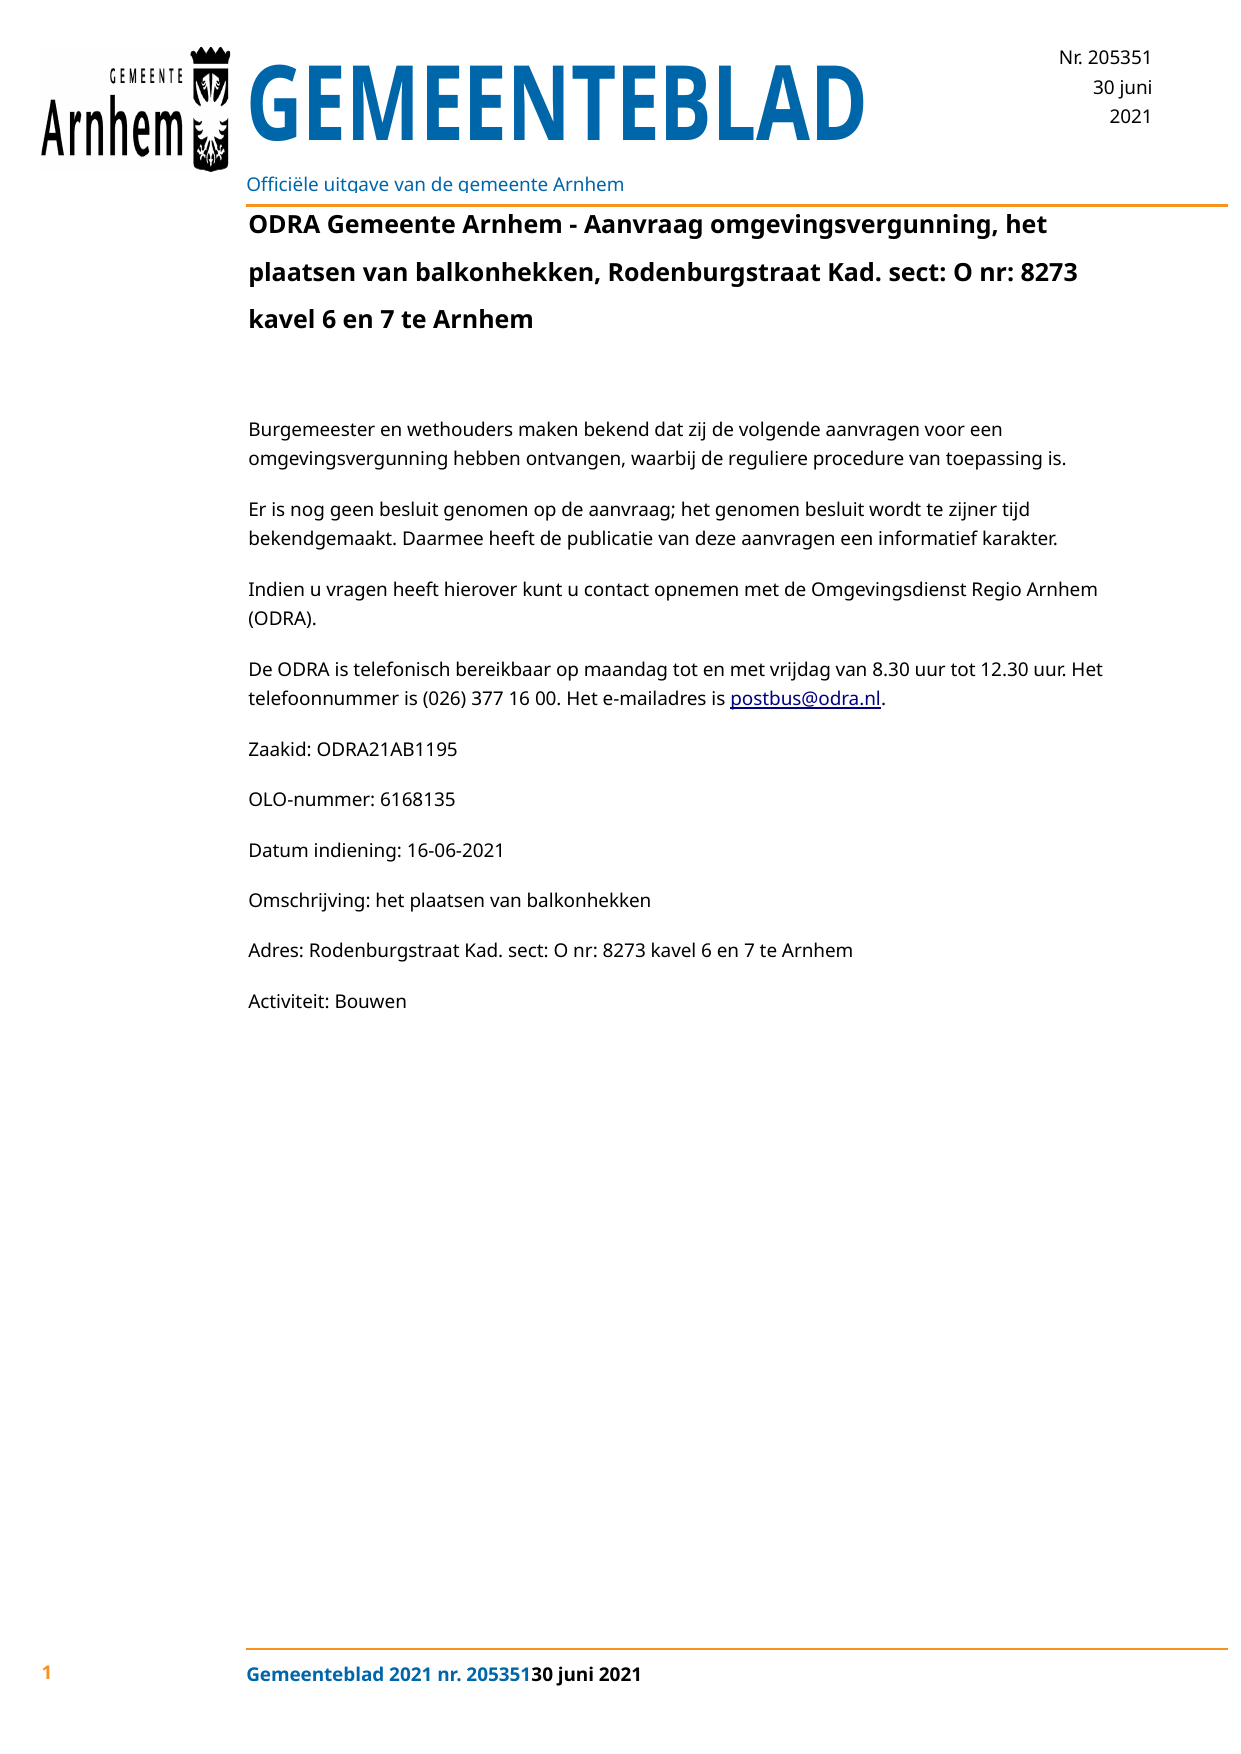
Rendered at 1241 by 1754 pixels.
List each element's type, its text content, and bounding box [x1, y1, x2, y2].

text Burgemeester en wethouders maken bekend dat zij de volgende aanvragen voor een omgevingsvergunning hebben ontvangen, waarbij de reguliere procedure van toepassing is. [248, 416, 1152, 471]
text Datum indiening: 16-06-2021 [248, 837, 1152, 862]
text Adres: Rodenburgstraat Kad. sect: O nr: 8273 kavel 6 en 7 te Arnhem [248, 938, 1152, 963]
text ODRA Gemeente Arnhem - Aanvraag omgevingsvergunning, het plaatsen van balkonhekken, Rodenburgstraat Kad. sect: O nr: 8273 kavel 6 en 7 te Arnhem [248, 207, 1152, 336]
text De ODRA is telefonisch bereikbaar op maandag tot en met vrijdag van 8.30 uur tot 12.30 uur. Het telefoonnummer is (026) 377 16 00. Het e-mailadres is postbus@odra.nl. [248, 656, 1152, 711]
text Omschrijving: het plaatsen van balkonhekken [248, 887, 1152, 913]
text OLO-nummer: 6168135 [248, 786, 1152, 812]
text Indien u vragen heeft hierover kunt u contact opnemen met de Omgevingsdienst Regio Arnhem (ODRA). [248, 576, 1152, 631]
text Zaakid: ODRA21AB1195 [248, 736, 1152, 762]
picture [41, 47, 231, 172]
text Activiteit: Bouwen [248, 988, 1152, 1014]
text Er is nog geen besluit genomen op de aanvraag; het genomen besluit wordt te zijner tijd bekendgemaakt. Daarmee heeft de publicatie van deze aanvragen een informatief karakter. [248, 496, 1152, 551]
